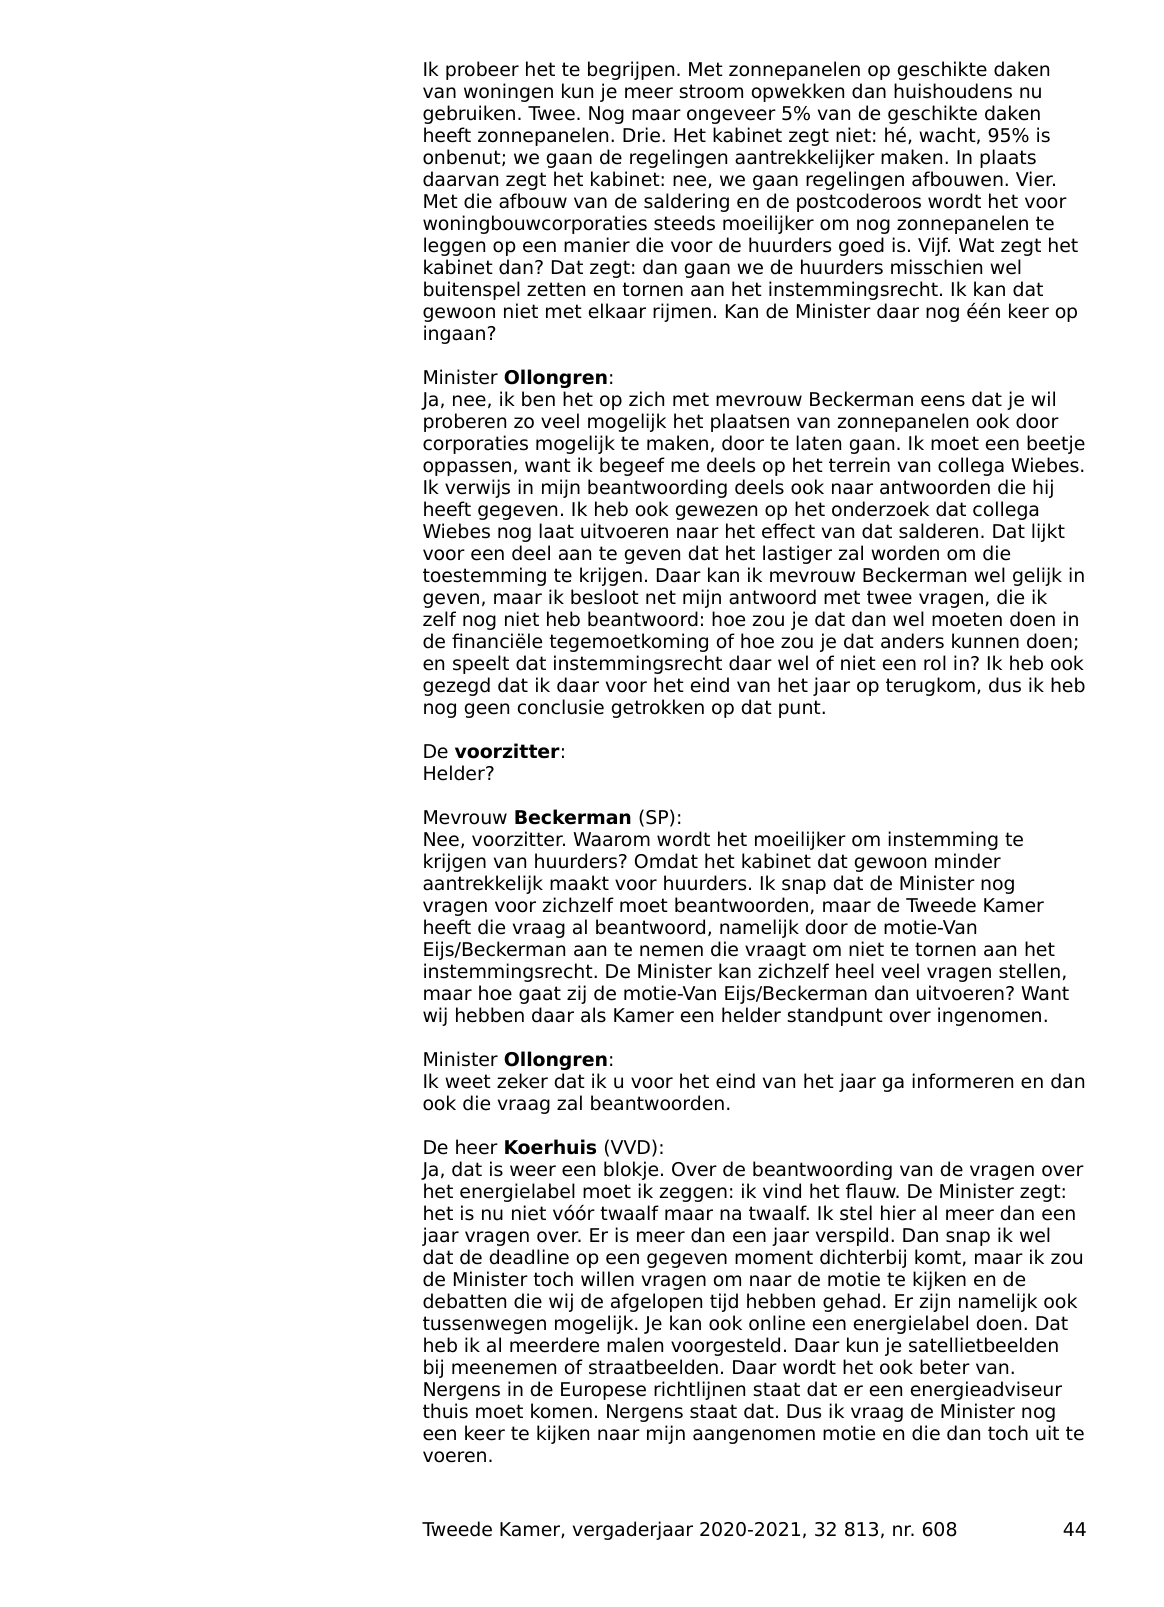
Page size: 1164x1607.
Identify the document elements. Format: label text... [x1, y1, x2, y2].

text Minister Ollongren: [422, 1049, 1087, 1071]
text Helder? [422, 763, 1087, 785]
text Ik probeer het te begrijpen. Met zonnepanelen op geschikte daken van woningen kun je meer stroom opwekken dan huishoudens nu gebruiken. Twee. Nog maar ongeveer 5% van de geschikte daken heeft zonnepanelen. Drie. Het kabinet zegt niet: hé, wacht, 95% is onbenut; we gaan de regelingen aantrekkelijker maken. In plaats daarvan zegt het kabinet: nee, we gaan regelingen afbouwen. Vier. Met die afbouw van de saldering en de postcoderoos wordt het voor woningbouwcorporaties steeds moeilijker om nog zonnepanelen te leggen op een manier die voor de huurders goed is. Vijf. Wat zegt het kabinet dan? Dat zegt: dan gaan we de huurders misschien wel buitenspel zetten en tornen aan het instemmingsrecht. Ik kan dat gewoon niet met elkaar rijmen. Kan de Minister daar nog één keer op ingaan? [422, 59, 1087, 345]
text Minister Ollongren: [422, 367, 1087, 389]
text De voorzitter: [422, 741, 1087, 763]
text Mevrouw Beckerman (SP): [422, 807, 1087, 829]
text Nee, voorzitter. Waarom wordt het moeilijker om instemming te krijgen van huurders? Omdat het kabinet dat gewoon minder aantrekkelijk maakt voor huurders. Ik snap dat de Minister nog vragen voor zichzelf moet beantwoorden, maar de Tweede Kamer heeft die vraag al beantwoord, namelijk door de motie-Van Eijs/Beckerman aan te nemen die vraagt om niet te tornen aan het instemmingsrecht. De Minister kan zichzelf heel veel vragen stellen, maar hoe gaat zij de motie-Van Eijs/Beckerman dan uitvoeren? Want wij hebben daar als Kamer een helder standpunt over ingenomen. [422, 829, 1087, 1027]
text De heer Koerhuis (VVD): [422, 1137, 1087, 1159]
text Ik weet zeker dat ik u voor het eind van het jaar ga informeren en dan ook die vraag zal beantwoorden. [422, 1071, 1087, 1115]
text Ja, nee, ik ben het op zich met mevrouw Beckerman eens dat je wil proberen zo veel mogelijk het plaatsen van zonnepanelen ook door corporaties mogelijk te maken, door te laten gaan. Ik moet een beetje oppassen, want ik begeef me deels op het terrein van collega Wiebes. Ik verwijs in mijn beantwoording deels ook naar antwoorden die hij heeft gegeven. Ik heb ook gewezen op het onderzoek dat collega Wiebes nog laat uitvoeren naar het effect van dat salderen. Dat lijkt voor een deel aan te geven dat het lastiger zal worden om die toestemming te krijgen. Daar kan ik mevrouw Beckerman wel gelijk in geven, maar ik besloot net mijn antwoord met twee vragen, die ik zelf nog niet heb beantwoord: hoe zou je dat dan wel moeten doen in de financiële tegemoetkoming of hoe zou je dat anders kunnen doen; en speelt dat instemmingsrecht daar wel of niet een rol in? Ik heb ook gezegd dat ik daar voor het eind van het jaar op terugkom, dus ik heb nog geen conclusie getrokken op dat punt. [422, 389, 1087, 719]
text Ja, dat is weer een blokje. Over de beantwoording van de vragen over het energielabel moet ik zeggen: ik vind het flauw. De Minister zegt: het is nu niet vóór twaalf maar na twaalf. Ik stel hier al meer dan een jaar vragen over. Er is meer dan een jaar verspild. Dan snap ik wel dat de deadline op een gegeven moment dichterbij komt, maar ik zou de Minister toch willen vragen om naar de motie te kijken en de debatten die wij de afgelopen tijd hebben gehad. Er zijn namelijk ook tussenwegen mogelijk. Je kan ook online een energielabel doen. Dat heb ik al meerdere malen voorgesteld. Daar kun je satellietbeelden bij meenemen of straatbeelden. Daar wordt het ook beter van. Nergens in de Europese richtlijnen staat dat er een energieadviseur thuis moet komen. Nergens staat dat. Dus ik vraag de Minister nog een keer te kijken naar mijn aangenomen motie en die dan toch uit te voeren. [422, 1159, 1087, 1467]
